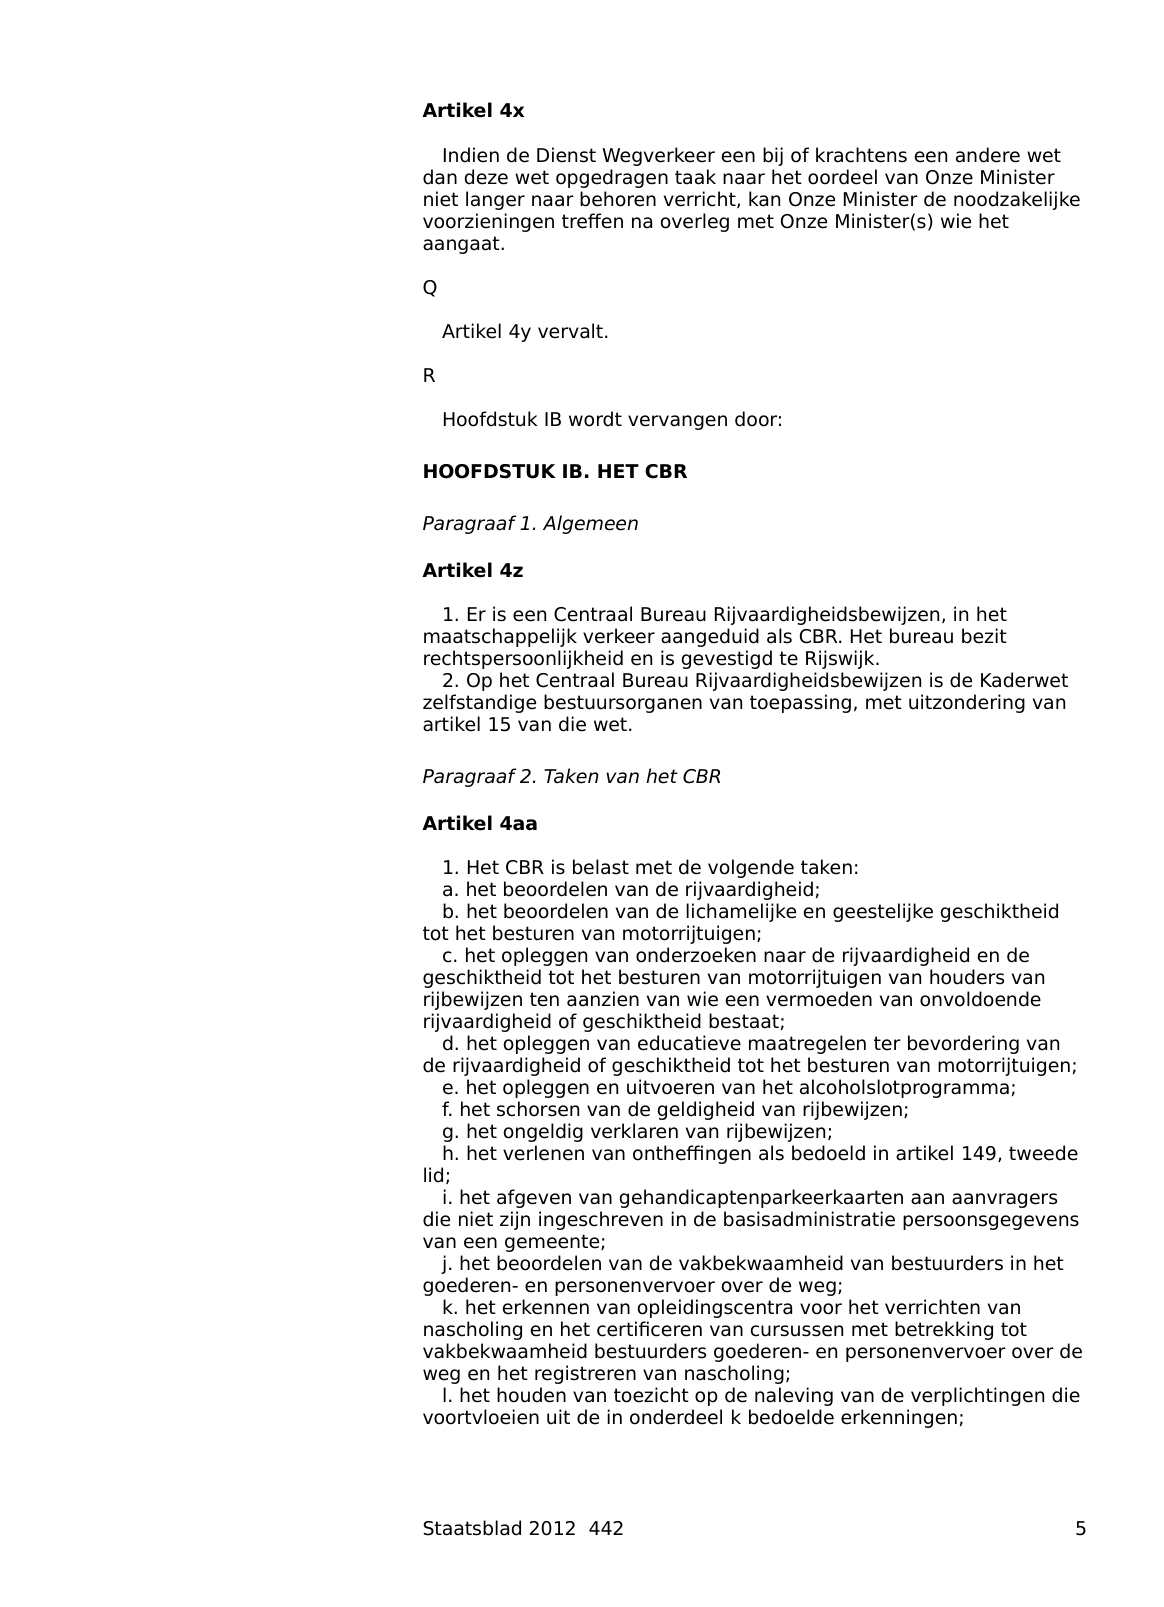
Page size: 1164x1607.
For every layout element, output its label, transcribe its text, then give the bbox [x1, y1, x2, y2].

subtitle Paragraaf 2. Taken van het CBR [422, 766, 1087, 788]
text Artikel 4y vervalt. [422, 321, 1087, 343]
text e. het opleggen en uitvoeren van het alcoholslotprogramma; [422, 1077, 1087, 1099]
text 2. Op het Centraal Bureau Rijvaardigheidsbewijzen is de Kaderwet zelfstandige bestuursorganen van toepassing, met uitzondering van artikel 15 van die wet. [422, 670, 1087, 736]
text Q [422, 277, 1087, 299]
text j. het beoordelen van de vakbekwaamheid van bestuurders in het goederen- en personenvervoer over de weg; [422, 1253, 1087, 1297]
text Hoofdstuk IB wordt vervangen door: [422, 409, 1087, 431]
subtitle HOOFDSTUK IB. HET CBR [422, 461, 1087, 483]
text R [422, 365, 1087, 387]
text g. het ongeldig verklaren van rijbewijzen; [422, 1121, 1087, 1143]
subtitle Artikel 4aa [422, 813, 1087, 835]
subtitle Paragraaf 1. Algemeen [422, 513, 1087, 535]
text a. het beoordelen van de rijvaardigheid; [422, 879, 1087, 901]
text Indien de Dienst Wegverkeer een bij of krachtens een andere wet dan deze wet opgedragen taak naar het oordeel van Onze Minister niet langer naar behoren verricht, kan Onze Minister de noodzakelijke voorzieningen treffen na overleg met Onze Minister(s) wie het aangaat. [422, 144, 1087, 254]
text b. het beoordelen van de lichamelijke en geestelijke geschiktheid tot het besturen van motorrijtuigen; [422, 901, 1087, 945]
text k. het erkennen van opleidingscentra voor het verrichten van nascholing en het certificeren van cursussen met betrekking tot vakbekwaamheid bestuurders goederen- en personenvervoer over de weg en het registreren van nascholing; [422, 1297, 1087, 1385]
text h. het verlenen van ontheffingen als bedoeld in artikel 149, tweede lid; [422, 1143, 1087, 1187]
text 1. Het CBR is belast met de volgende taken: [422, 857, 1087, 879]
text c. het opleggen van onderzoeken naar de rijvaardigheid en de geschiktheid tot het besturen van motorrijtuigen van houders van rijbewijzen ten aanzien van wie een vermoeden van onvoldoende rijvaardigheid of geschiktheid bestaat; [422, 945, 1087, 1033]
subtitle Artikel 4x [422, 100, 1087, 122]
subtitle Artikel 4z [422, 560, 1087, 582]
text f. het schorsen van de geldigheid van rijbewijzen; [422, 1099, 1087, 1121]
text i. het afgeven van gehandicaptenparkeerkaarten aan aanvragers die niet zijn ingeschreven in de basisadministratie persoonsgegevens van een gemeente; [422, 1187, 1087, 1253]
text l. het houden van toezicht op de naleving van de verplichtingen die voortvloeien uit de in onderdeel k bedoelde erkenningen; [422, 1385, 1087, 1429]
text 1. Er is een Centraal Bureau Rijvaardigheidsbewijzen, in het maatschappelijk verkeer aangeduid als CBR. Het bureau bezit rechtspersoonlijkheid en is gevestigd te Rijswijk. [422, 604, 1087, 670]
text d. het opleggen van educatieve maatregelen ter bevordering van de rijvaardigheid of geschiktheid tot het besturen van motorrijtuigen; [422, 1033, 1087, 1077]
